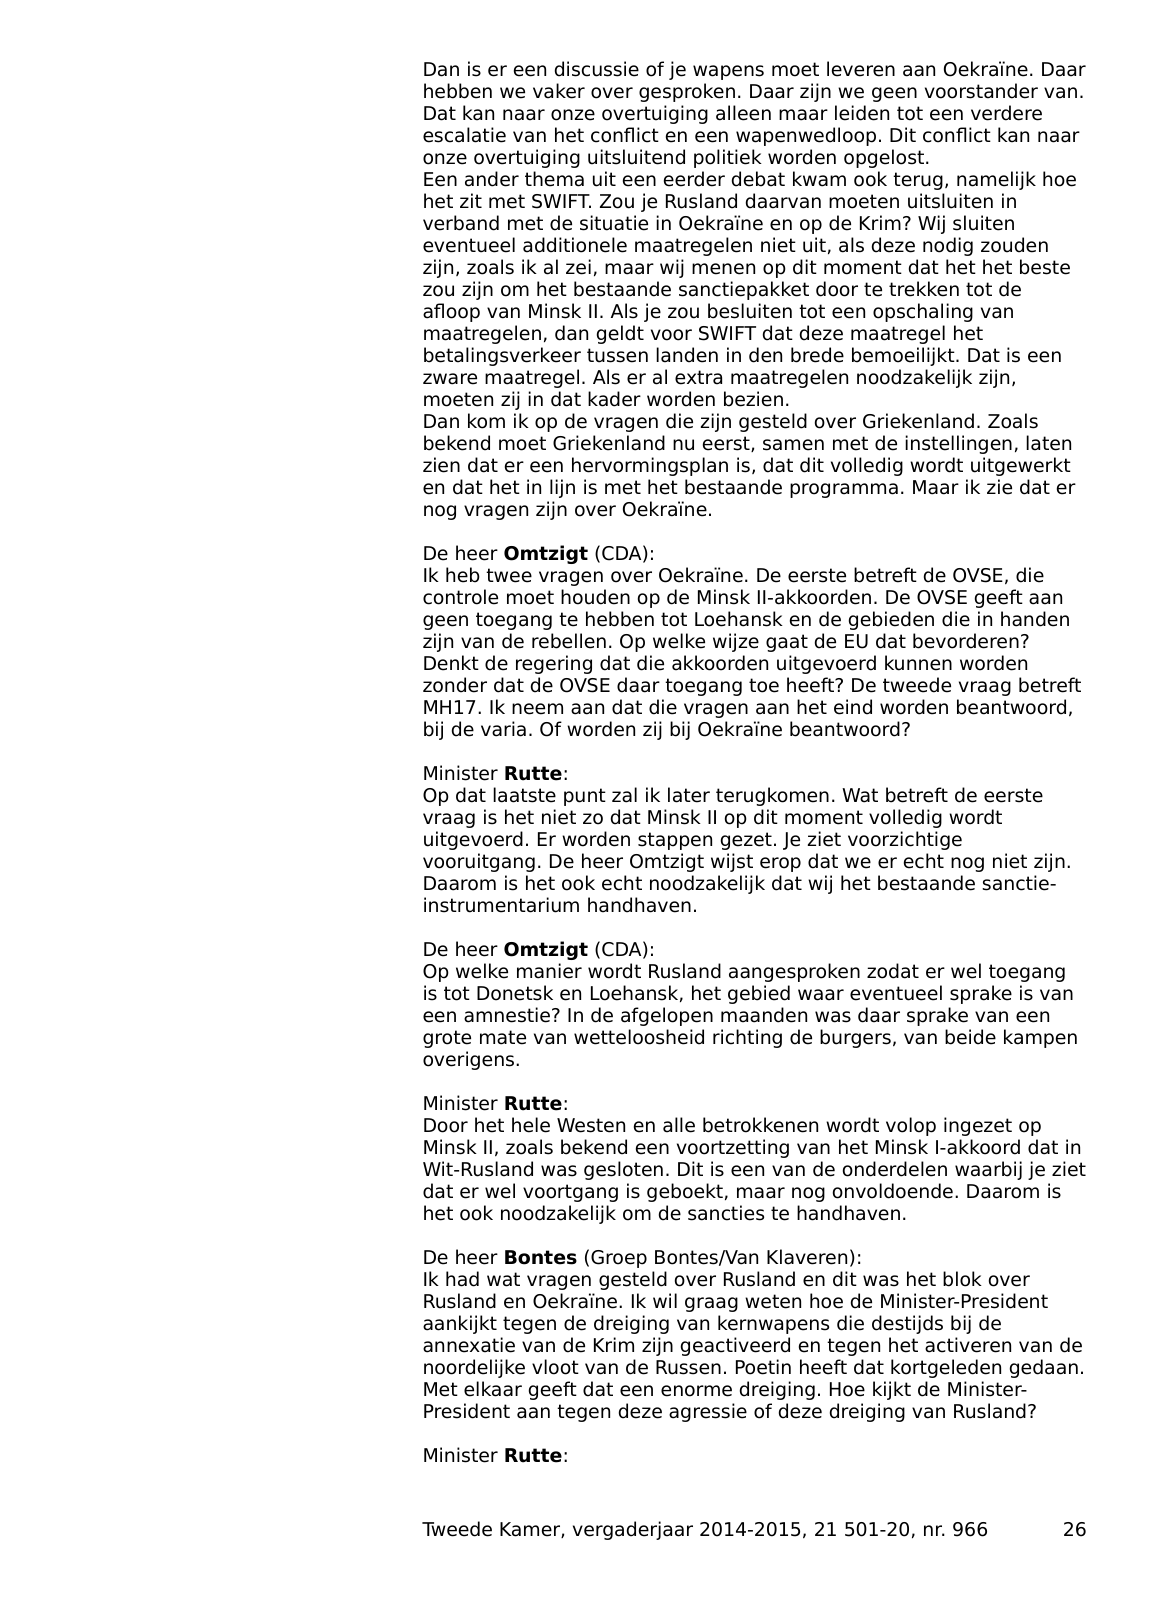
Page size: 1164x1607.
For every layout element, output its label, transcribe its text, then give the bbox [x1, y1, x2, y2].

text Dan kom ik op de vragen die zijn gesteld over Griekenland. Zoals bekend moet Griekenland nu eerst, samen met de instellingen, laten zien dat er een hervormingsplan is, dat dit volledig wordt uitgewerkt en dat het in lijn is met het bestaande programma. Maar ik zie dat er nog vragen zijn over Oekraïne. [422, 411, 1087, 521]
text De heer Omtzigt (CDA): [422, 543, 1087, 565]
text Minister Rutte: [422, 1093, 1087, 1115]
text Minister Rutte: [422, 763, 1087, 785]
text Op welke manier wordt Rusland aangesproken zodat er wel toegang is tot Donetsk en Loehansk, het gebied waar eventueel sprake is van een amnestie? In de afgelopen maanden was daar sprake van een grote mate van wetteloosheid richting de burgers, van beide kampen overigens. [422, 961, 1087, 1071]
text Door het hele Westen en alle betrokkenen wordt volop ingezet op Minsk II, zoals bekend een voortzetting van het Minsk I-akkoord dat in Wit-Rusland was gesloten. Dit is een van de onderdelen waarbij je ziet dat er wel voortgang is geboekt, maar nog onvoldoende. Daarom is het ook noodzakelijk om de sancties te handhaven. [422, 1115, 1087, 1225]
text Een ander thema uit een eerder debat kwam ook terug, namelijk hoe het zit met SWIFT. Zou je Rusland daarvan moeten uitsluiten in verband met de situatie in Oekraïne en op de Krim? Wij sluiten eventueel additionele maatregelen niet uit, als deze nodig zouden zijn, zoals ik al zei, maar wij menen op dit moment dat het het beste zou zijn om het bestaande sanctiepakket door te trekken tot de afloop van Minsk II. Als je zou besluiten tot een opschaling van maatregelen, dan geldt voor SWIFT dat deze maatregel het betalingsverkeer tussen landen in den brede bemoeilijkt. Dat is een zware maatregel. Als er al extra maatregelen noodzakelijk zijn, moeten zij in dat kader worden bezien. [422, 169, 1087, 411]
text Ik had wat vragen gesteld over Rusland en dit was het blok over Rusland en Oekraïne. Ik wil graag weten hoe de Minister-President aankijkt tegen de dreiging van kernwapens die destijds bij de annexatie van de Krim zijn geactiveerd en tegen het activeren van de noordelijke vloot van de Russen. Poetin heeft dat kortgeleden gedaan. Met elkaar geeft dat een enorme dreiging. Hoe kijkt de Minister-President aan tegen deze agressie of deze dreiging van Rusland? [422, 1269, 1087, 1423]
text De heer Omtzigt (CDA): [422, 939, 1087, 961]
text Ik heb twee vragen over Oekraïne. De eerste betreft de OVSE, die controle moet houden op de Minsk II-akkoorden. De OVSE geeft aan geen toegang te hebben tot Loehansk en de gebieden die in handen zijn van de rebellen. Op welke wijze gaat de EU dat bevorderen? Denkt de regering dat die akkoorden uitgevoerd kunnen worden zonder dat de OVSE daar toegang toe heeft? De tweede vraag betreft MH17. Ik neem aan dat die vragen aan het eind worden beantwoord, bij de varia. Of worden zij bij Oekraïne beantwoord? [422, 565, 1087, 741]
text Dan is er een discussie of je wapens moet leveren aan Oekraïne. Daar hebben we vaker over gesproken. Daar zijn we geen voorstander van. Dat kan naar onze overtuiging alleen maar leiden tot een verdere escalatie van het conflict en een wapenwedloop. Dit conflict kan naar onze overtuiging uitsluitend politiek worden opgelost. [422, 59, 1087, 169]
text Minister Rutte: [422, 1445, 1087, 1467]
text Op dat laatste punt zal ik later terugkomen. Wat betreft de eerste vraag is het niet zo dat Minsk II op dit moment volledig wordt uitgevoerd. Er worden stappen gezet. Je ziet voorzichtige vooruitgang. De heer Omtzigt wijst erop dat we er echt nog niet zijn. Daarom is het ook echt noodzakelijk dat wij het bestaande sanctie-instrumentarium handhaven. [422, 785, 1087, 917]
text De heer Bontes (Groep Bontes/Van Klaveren): [422, 1247, 1087, 1269]
